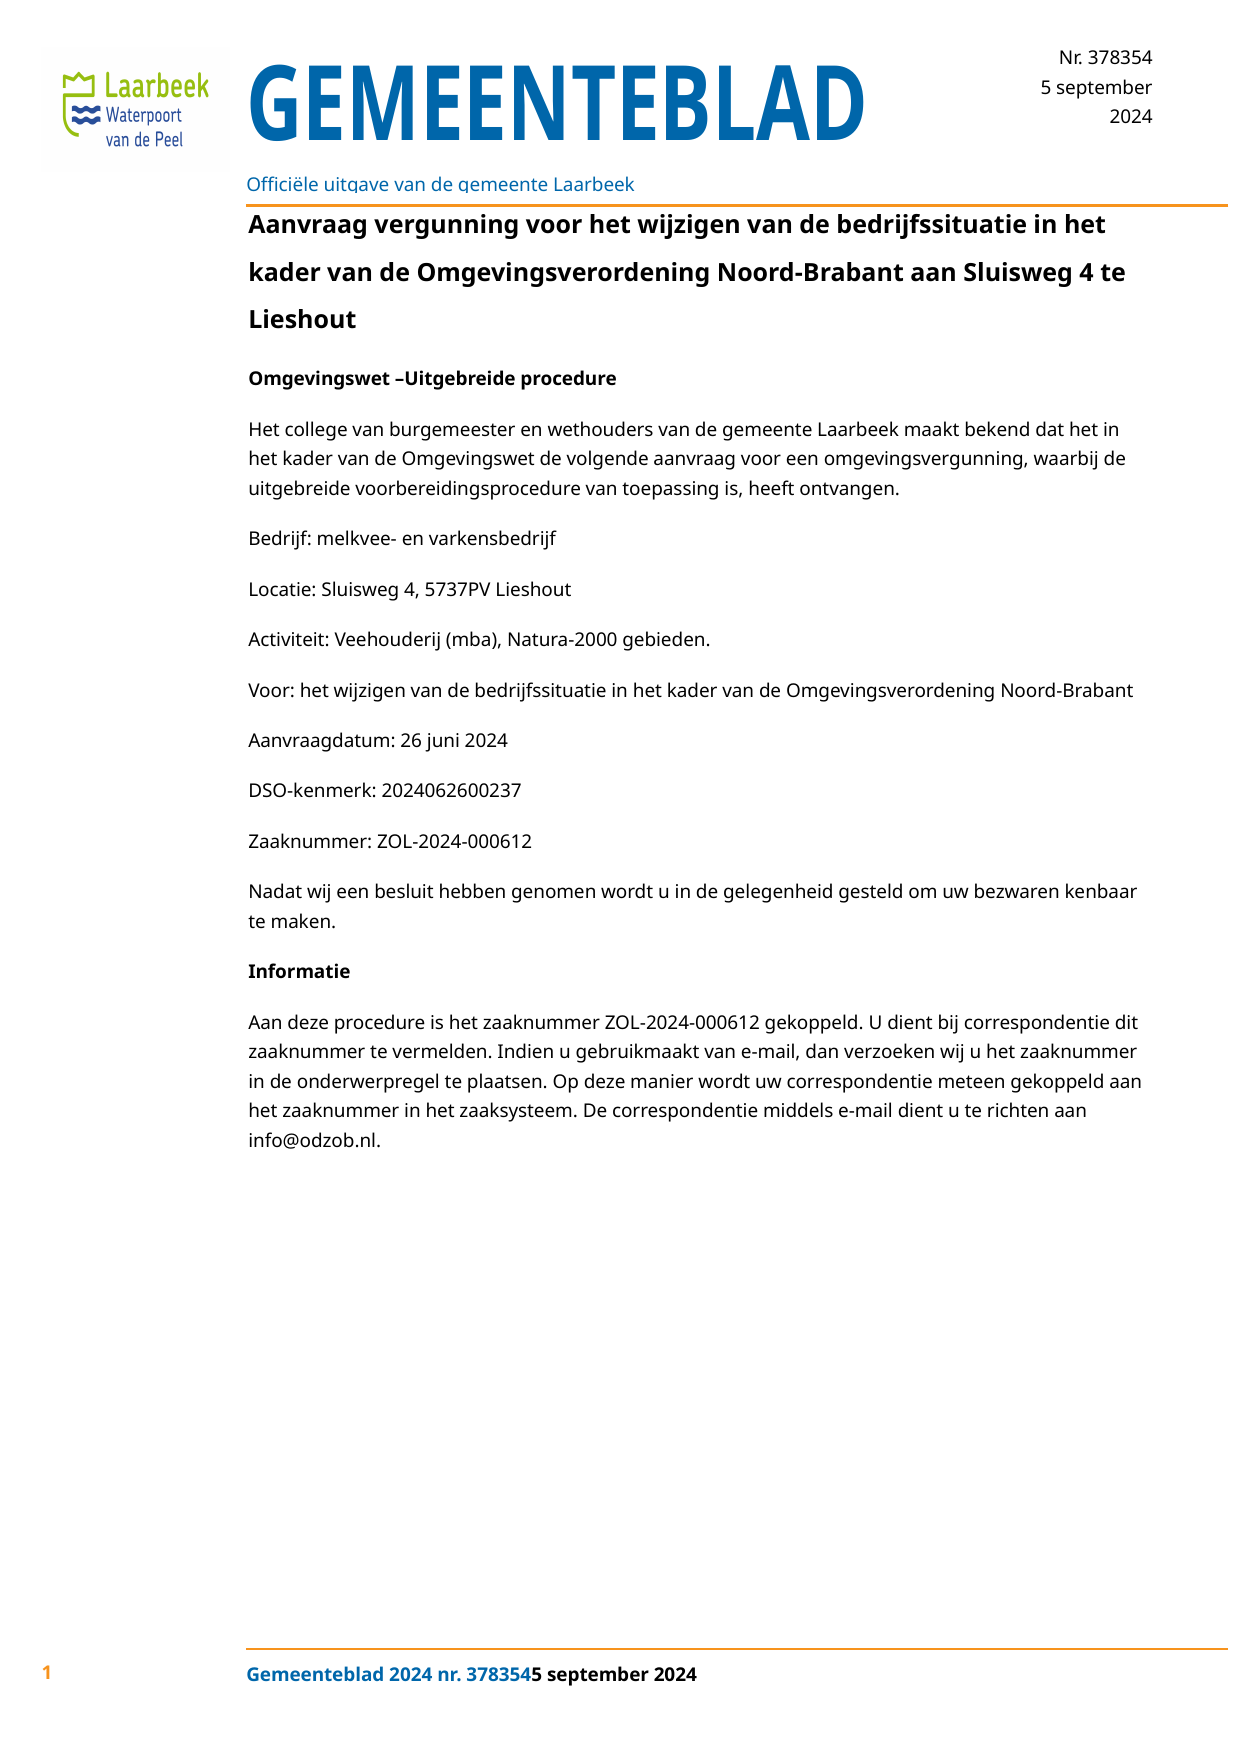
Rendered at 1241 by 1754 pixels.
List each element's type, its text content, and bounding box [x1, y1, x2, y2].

text Aan deze procedure is het zaaknummer ZOL-2024-000612 gekoppeld. U dient bij correspondentie dit zaaknummer te vermelden. Indien u gebruikmaakt van e-mail, dan verzoeken wij u het zaaknummer in de onderwerpregel te plaatsen. Op deze manier wordt uw correspondentie meteen gekoppeld aan het zaaknummer in het zaaksysteem. De correspondentie middels e-mail dient u te richten aan info@odzob.nl. [248, 1009, 1152, 1153]
text Het college van burgemeester en wethouders van de gemeente Laarbeek maakt bekend dat het in het kader van de Omgevingswet de volgende aanvraag voor een omgevingsvergunning, waarbij de uitgebreide voorbereidingsprocedure van toepassing is, heeft ontvangen. [248, 416, 1152, 501]
text Activiteit: Veehouderij (mba), Natura-2000 gebieden. [248, 626, 1152, 652]
picture [41, 47, 231, 172]
text Omgevingswet –Uitgebreide procedure [248, 366, 1152, 391]
text DSO-kenmerk: 2024062600237 [248, 778, 1152, 803]
text Zaaknummer: ZOL-2024-000612 [248, 828, 1152, 854]
text Aanvraag vergunning voor het wijzigen van de bedrijfssituatie in het kader van de Omgevingsverordening Noord-Brabant aan Sluisweg 4 te Lieshout [248, 207, 1152, 336]
text Informatie [248, 958, 1152, 984]
text Bedrijf: melkvee- en varkensbedrijf [248, 526, 1152, 551]
text Aanvraagdatum: 26 juni 2024 [248, 727, 1152, 753]
text Voor: het wijzigen van de bedrijfssituatie in het kader van de Omgevingsverordening Noord-Brabant [248, 677, 1152, 702]
text Locatie: Sluisweg 4, 5737PV Lieshout [248, 576, 1152, 602]
text Nadat wij een besluit hebben genomen wordt u in de gelegenheid gesteld om uw bezwaren kenbaar te maken. [248, 878, 1152, 934]
